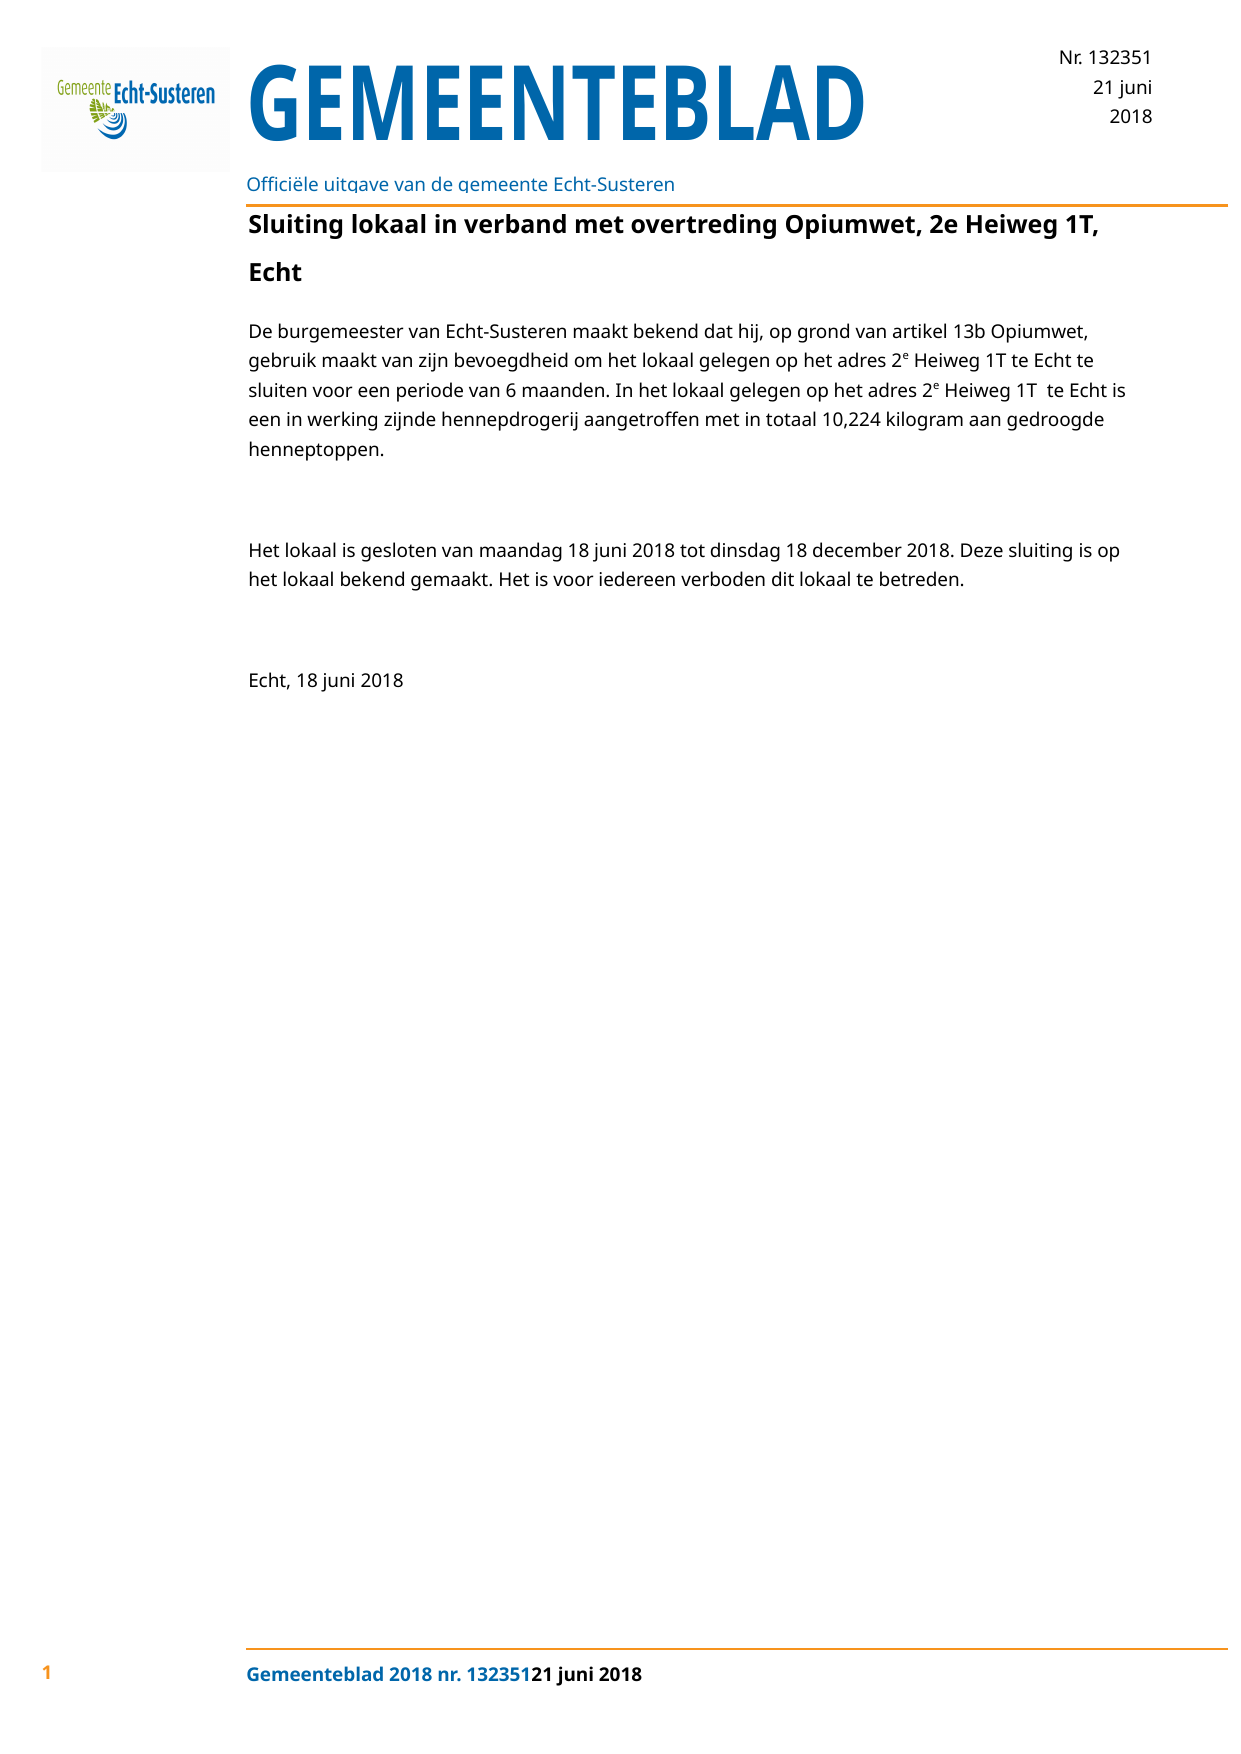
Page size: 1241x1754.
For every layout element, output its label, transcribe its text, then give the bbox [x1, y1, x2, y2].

text Echt, 18 juni 2018 [248, 667, 1152, 693]
text Sluiting lokaal in verband met overtreding Opiumwet, 2e Heiweg 1T, Echt [248, 207, 1152, 288]
text Het lokaal is gesloten van maandag 18 juni 2018 tot dinsdag 18 december 2018. Deze sluiting is op het lokaal bekend gemaakt. Het is voor iedereen verboden dit lokaal te betreden. [248, 537, 1152, 592]
picture [41, 47, 231, 172]
text De burgemeester van Echt-Susteren maakt bekend dat hij, op grond van artikel 13b Opiumwet, gebruik maakt van zijn bevoegdheid om het lokaal gelegen op het adres 2e Heiweg 1T te Echt te sluiten voor een periode van 6 maanden. In het lokaal gelegen op het adres 2e Heiweg 1T te Echt is een in werking zijnde hennepdrogerij aangetroffen met in totaal 10,224 kilogram aan gedroogde henneptoppen. [248, 318, 1152, 462]
